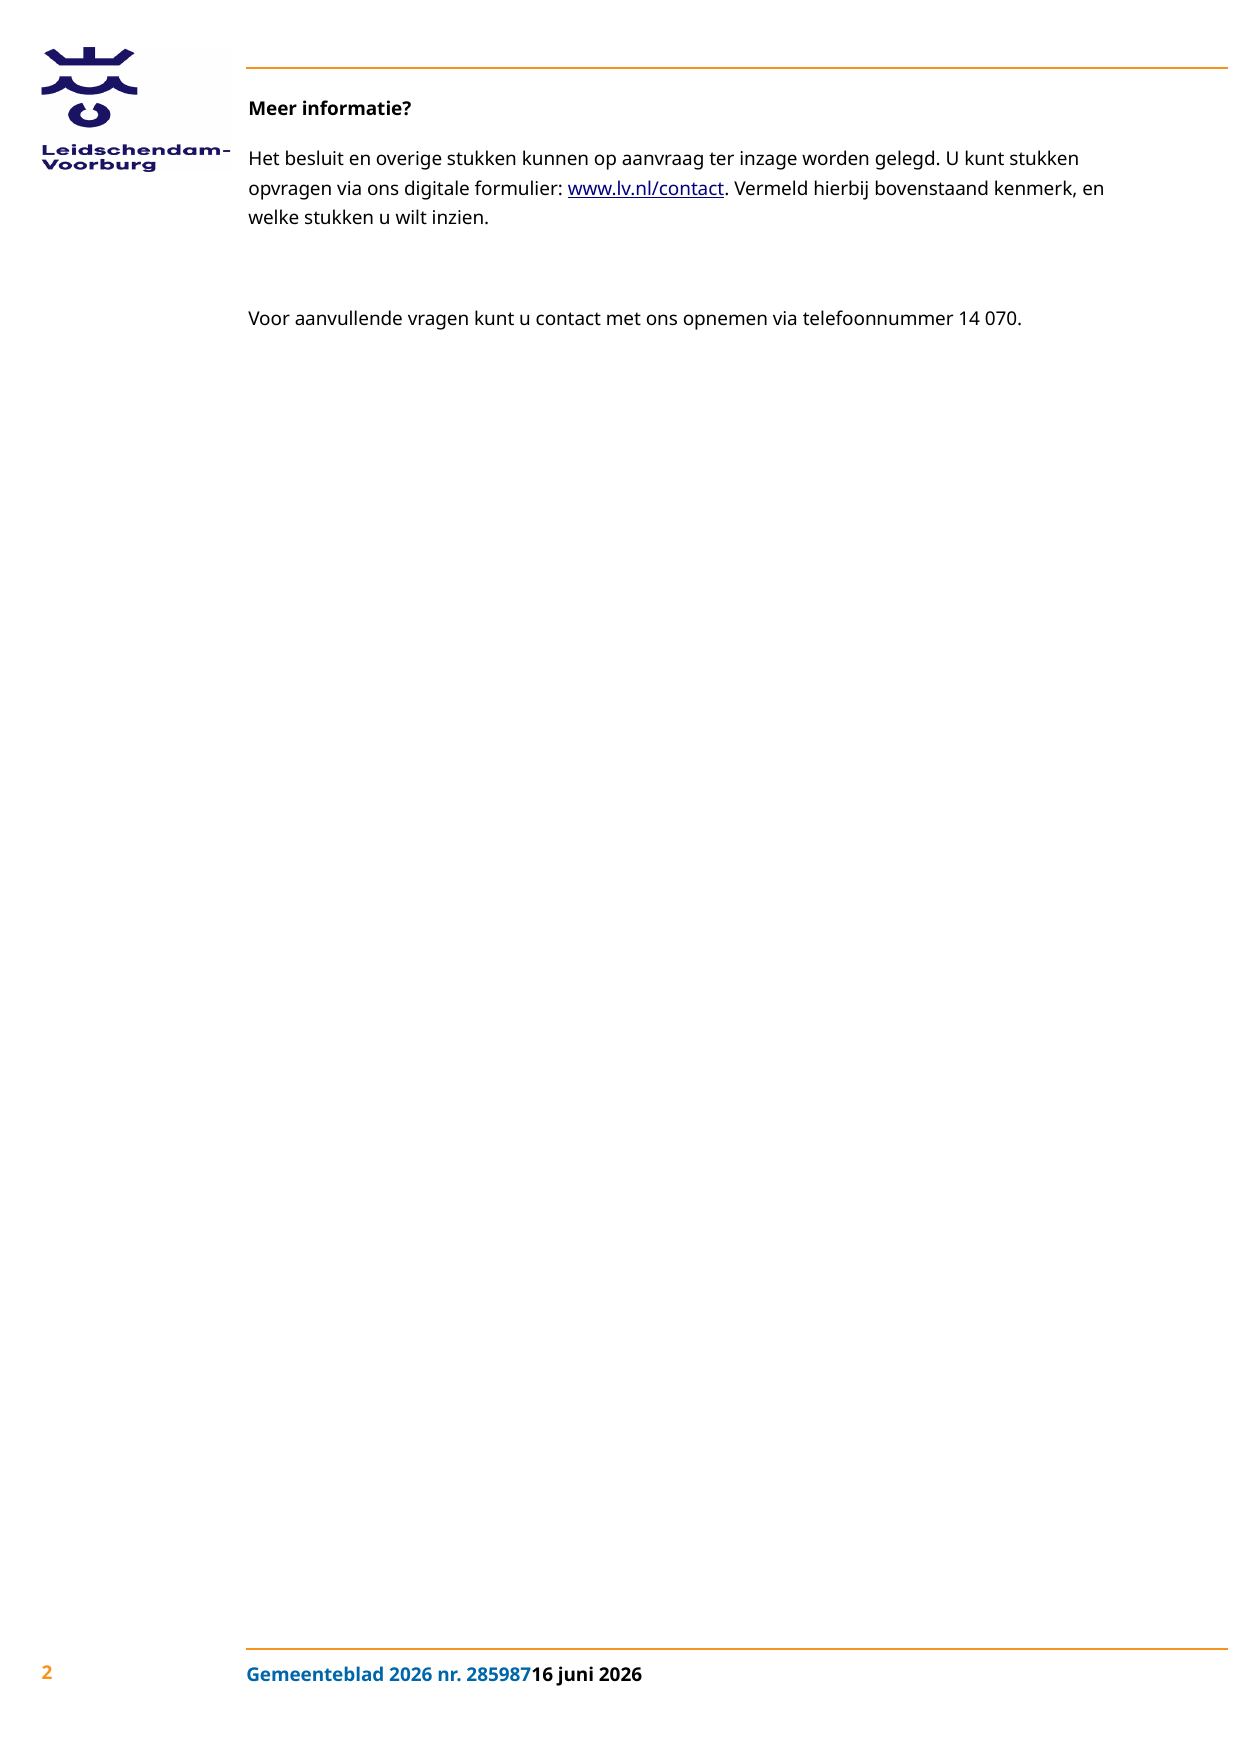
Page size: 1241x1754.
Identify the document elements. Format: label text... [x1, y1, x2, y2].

text Meer informatie? [248, 95, 1152, 121]
picture [41, 47, 231, 172]
text Voor aanvullende vragen kunt u contact met ons opnemen via telefoonnummer 14 070. [248, 305, 1152, 331]
text Het besluit en overige stukken kunnen op aanvraag ter inzage worden gelegd. U kunt stukken opvragen via ons digitale formulier: www.lv.nl/contact. Vermeld hierbij bovenstaand kenmerk, en welke stukken u wilt inzien. [248, 145, 1152, 230]
